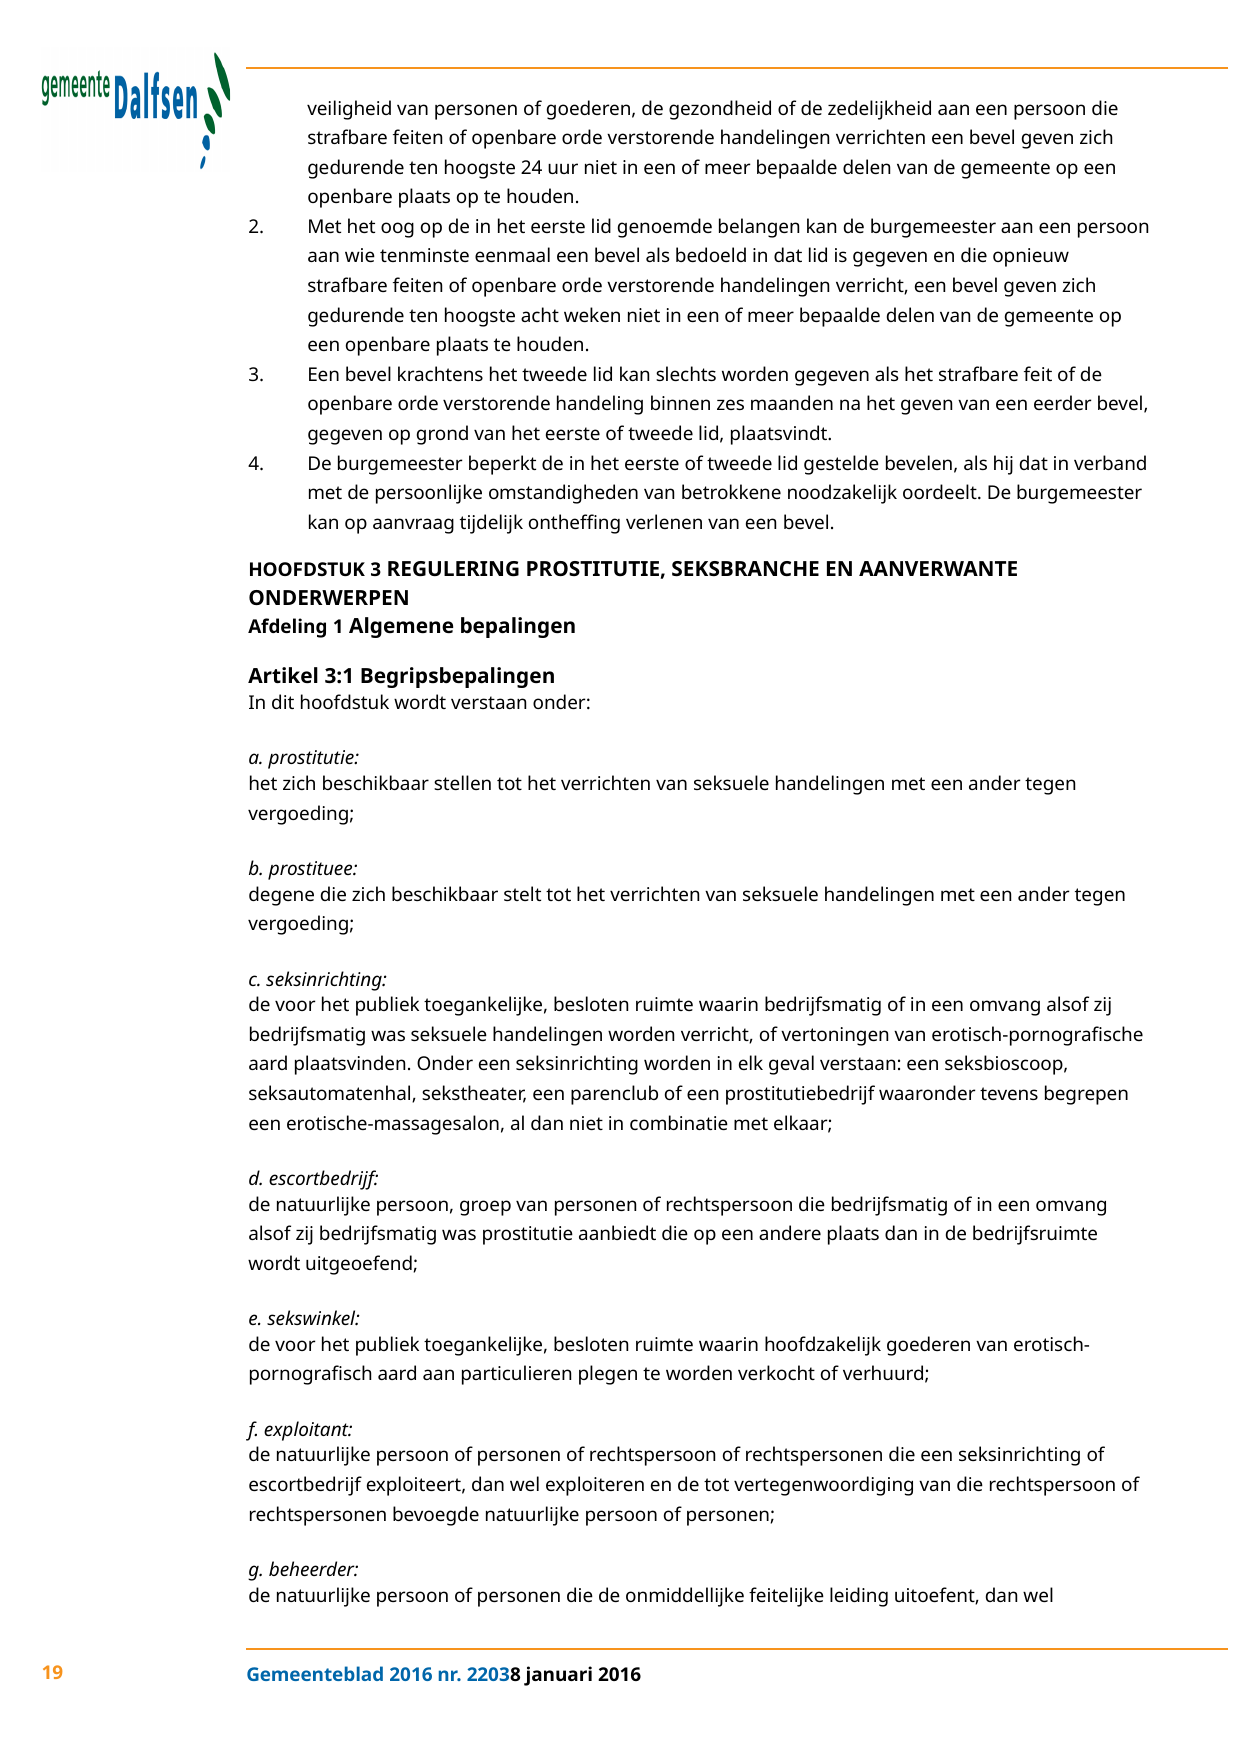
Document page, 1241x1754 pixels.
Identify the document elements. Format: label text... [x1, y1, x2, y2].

text de natuurlijke persoon of personen of rechtspersoon of rechtspersonen die een seksinrichting of escortbedrijf exploiteert, dan wel exploiteren en de tot vertegenwoordiging van die rechtspersoon of rechtspersonen bevoegde natuurlijke persoon of personen; [248, 1442, 1152, 1527]
text c. seksinrichting: [248, 966, 1152, 991]
list Met het oog op de in het eerste lid genoemde belangen kan de burgemeester aan een persoon aan wie tenminste eenmaal een bevel als bedoeld in dat lid is gegeven en die opnieuw strafbare feiten of openbare orde verstorende handelingen verricht, een bevel geven zich gedurende ten hoogste acht weken niet in een of meer bepaalde delen van de gemeente op een openbare plaats te houden. [248, 213, 1152, 357]
text de voor het publiek toegankelijke, besloten ruimte waarin hoofdzakelijk goederen van erotisch-pornografisch aard aan particulieren plegen te worden verkocht of verhuurd; [248, 1331, 1152, 1386]
text het zich beschikbaar stellen tot het verrichten van seksuele handelingen met een ander tegen vergoeding; [248, 770, 1152, 826]
list De burgemeester beperkt de in het eerste of tweede lid gestelde bevelen, als hij dat in verband met de persoonlijke omstandigheden van betrokkene noodzakelijk oordeelt. De burgemeester kan op aanvraag tijdelijk ontheffing verlenen van een bevel. [248, 450, 1152, 535]
text HOOFDSTUK 3 REGULERING PROSTITUTIE, SEKSBRANCHE EN AANVERWANTE ONDERWERPEN [248, 554, 1152, 611]
text de voor het publiek toegankelijke, besloten ruimte waarin bedrijfsmatig of in een omvang alsof zij bedrijfsmatig was seksuele handelingen worden verricht, of vertoningen van erotisch-pornografische aard plaatsvinden. Onder een seksinrichting worden in elk geval verstaan: een seksbioscoop, seksautomatenhal, sekstheater, een parenclub of een prostitutiebedrijf waaronder tevens begrepen een erotische-massagesalon, al dan niet in combinatie met elkaar; [248, 991, 1152, 1136]
text b. prostituee: [248, 855, 1152, 881]
text e. sekswinkel: [248, 1305, 1152, 1331]
text g. beheerder: [248, 1556, 1152, 1582]
text In dit hoofdstuk wordt verstaan onder: [248, 689, 1152, 715]
text d. escortbedrijf: [248, 1165, 1152, 1191]
text de natuurlijke persoon, groep van personen of rechtspersoon die bedrijfsmatig of in een omvang alsof zij bedrijfsmatig was prostitutie aanbiedt die op een andere plaats dan in de bedrijfsruimte wordt uitgeoefend; [248, 1191, 1152, 1276]
text Afdeling 1 Algemene bepalingen [248, 611, 1152, 640]
text Artikel 3:1 Begripsbepalingen [248, 661, 1152, 689]
picture [41, 47, 231, 172]
list Een bevel krachtens het tweede lid kan slechts worden gegeven als het strafbare feit of de openbare orde verstorende handeling binnen zes maanden na het geven van een eerder bevel, gegeven op grond van het eerste of tweede lid, plaatsvindt. [248, 361, 1152, 446]
text f. exploitant: [248, 1416, 1152, 1442]
list veiligheid van personen of goederen, de gezondheid of de zedelijkheid aan een persoon die strafbare feiten of openbare orde verstorende handelingen verrichten een bevel geven zich gedurende ten hoogste 24 uur niet in een of meer bepaalde delen van de gemeente op een openbare plaats op te houden. [248, 95, 1152, 209]
text de natuurlijke persoon of personen die de onmiddellijke feitelijke leiding uitoefent, dan wel [248, 1582, 1152, 1608]
text a. prostitutie: [248, 744, 1152, 770]
text degene die zich beschikbaar stelt tot het verrichten van seksuele handelingen met een ander tegen vergoeding; [248, 881, 1152, 936]
